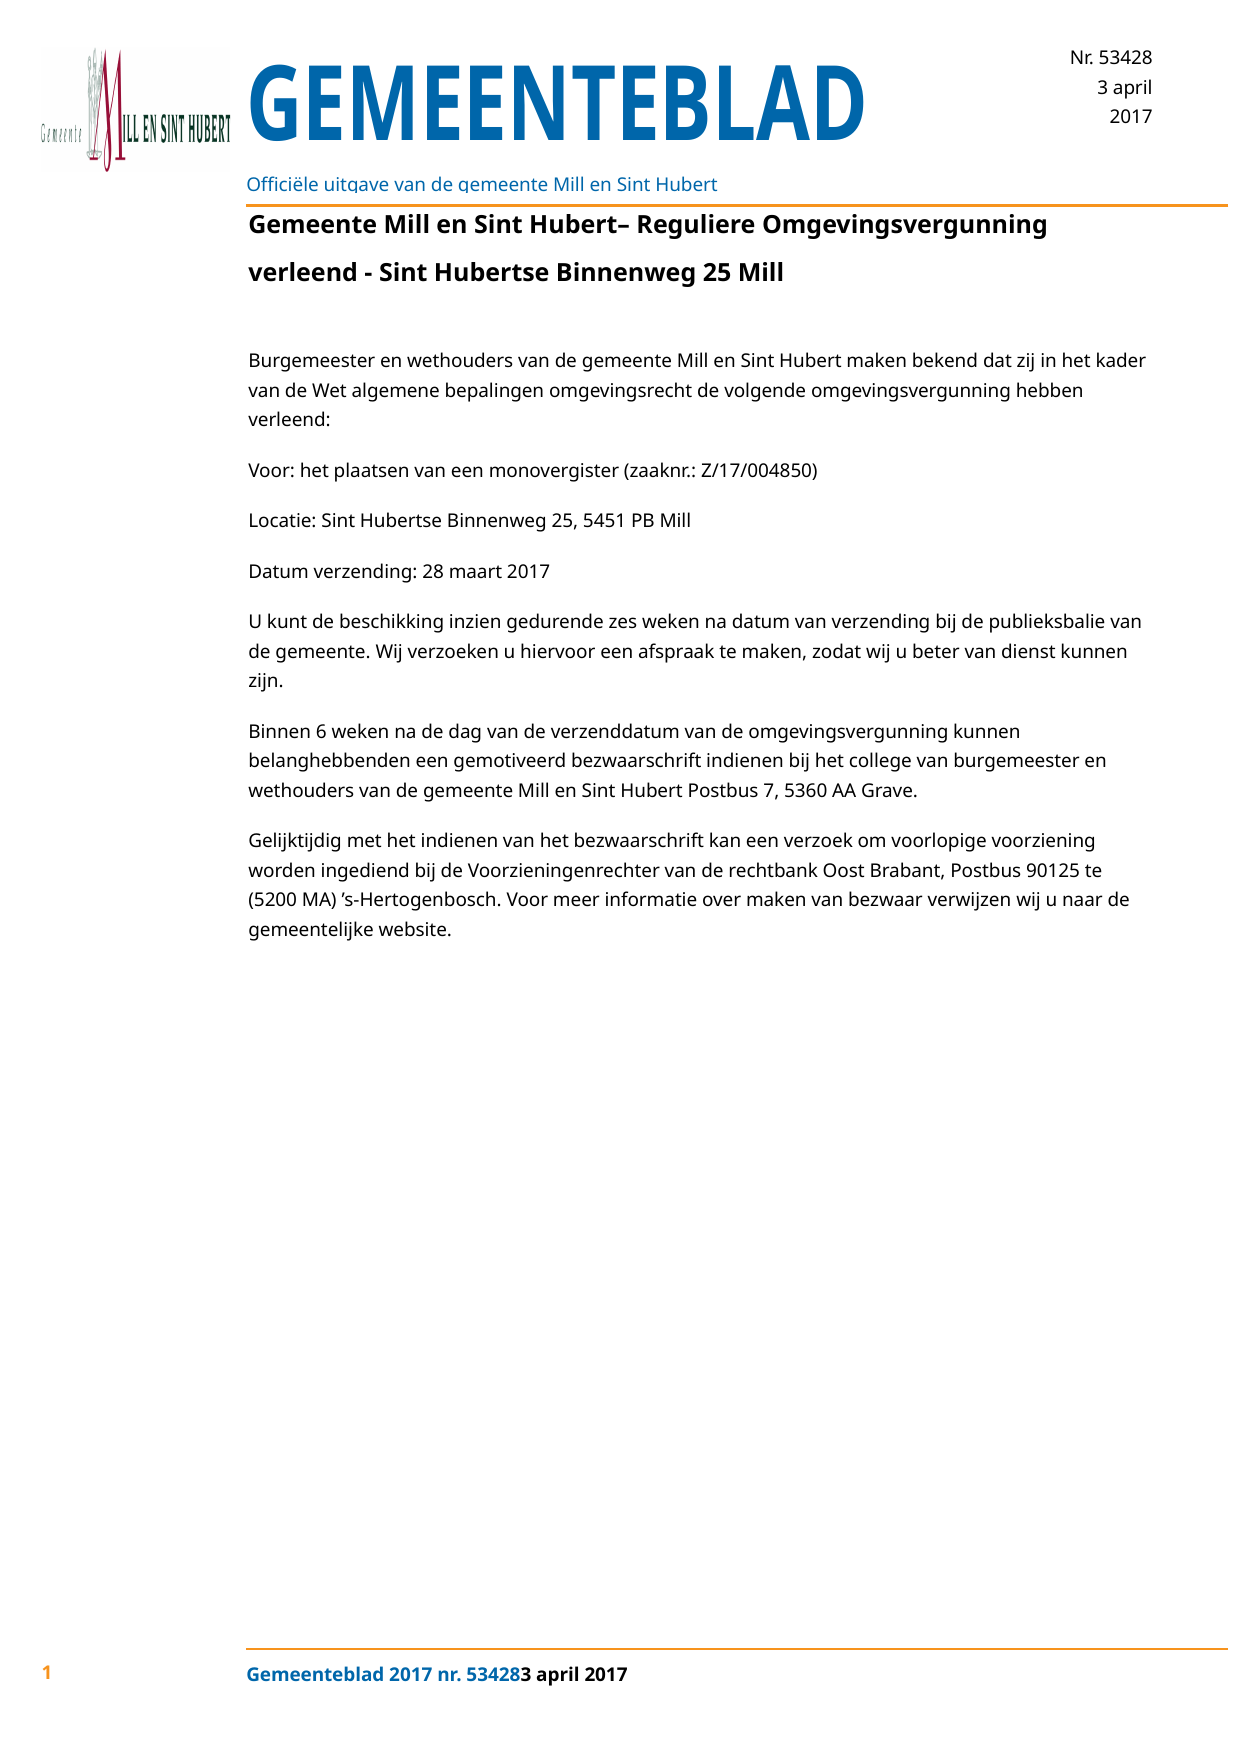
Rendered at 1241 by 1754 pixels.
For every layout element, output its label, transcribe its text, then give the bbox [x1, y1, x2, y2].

picture [41, 47, 231, 172]
text Binnen 6 weken na de dag van de verzenddatum van de omgevingsvergunning kunnen belanghebbenden een gemotiveerd bezwaarschrift indienen bij het college van burgemeester en wethouders van de gemeente Mill en Sint Hubert Postbus 7, 5360 AA Grave. [248, 718, 1152, 803]
text Datum verzending: 28 maart 2017 [248, 558, 1152, 584]
text Gelijktijdig met het indienen van het bezwaarschrift kan een verzoek om voorlopige voorziening worden ingediend bij de Voorzieningenrechter van de rechtbank Oost Brabant, Postbus 90125 te (5200 MA) ’s-Hertogenbosch. Voor meer informatie over maken van bezwaar verwijzen wij u naar de gemeentelijke website. [248, 827, 1152, 942]
text Burgemeester en wethouders van de gemeente Mill en Sint Hubert maken bekend dat zij in het kader van de Wet algemene bepalingen omgevingsrecht de volgende omgevingsvergunning hebben verleend: [248, 347, 1152, 432]
text Locatie: Sint Hubertse Binnenweg 25, 5451 PB Mill [248, 507, 1152, 533]
text U kunt de beschikking inzien gedurende zes weken na datum van verzending bij de publieksbalie van de gemeente. Wij verzoeken u hiervoor een afspraak te maken, zodat wij u beter van dienst kunnen zijn. [248, 608, 1152, 693]
text Gemeente Mill en Sint Hubert– Reguliere Omgevingsvergunning verleend - Sint Hubertse Binnenweg 25 Mill [248, 207, 1152, 288]
text Voor: het plaatsen van een monovergister (zaaknr.: Z/17/004850) [248, 457, 1152, 483]
